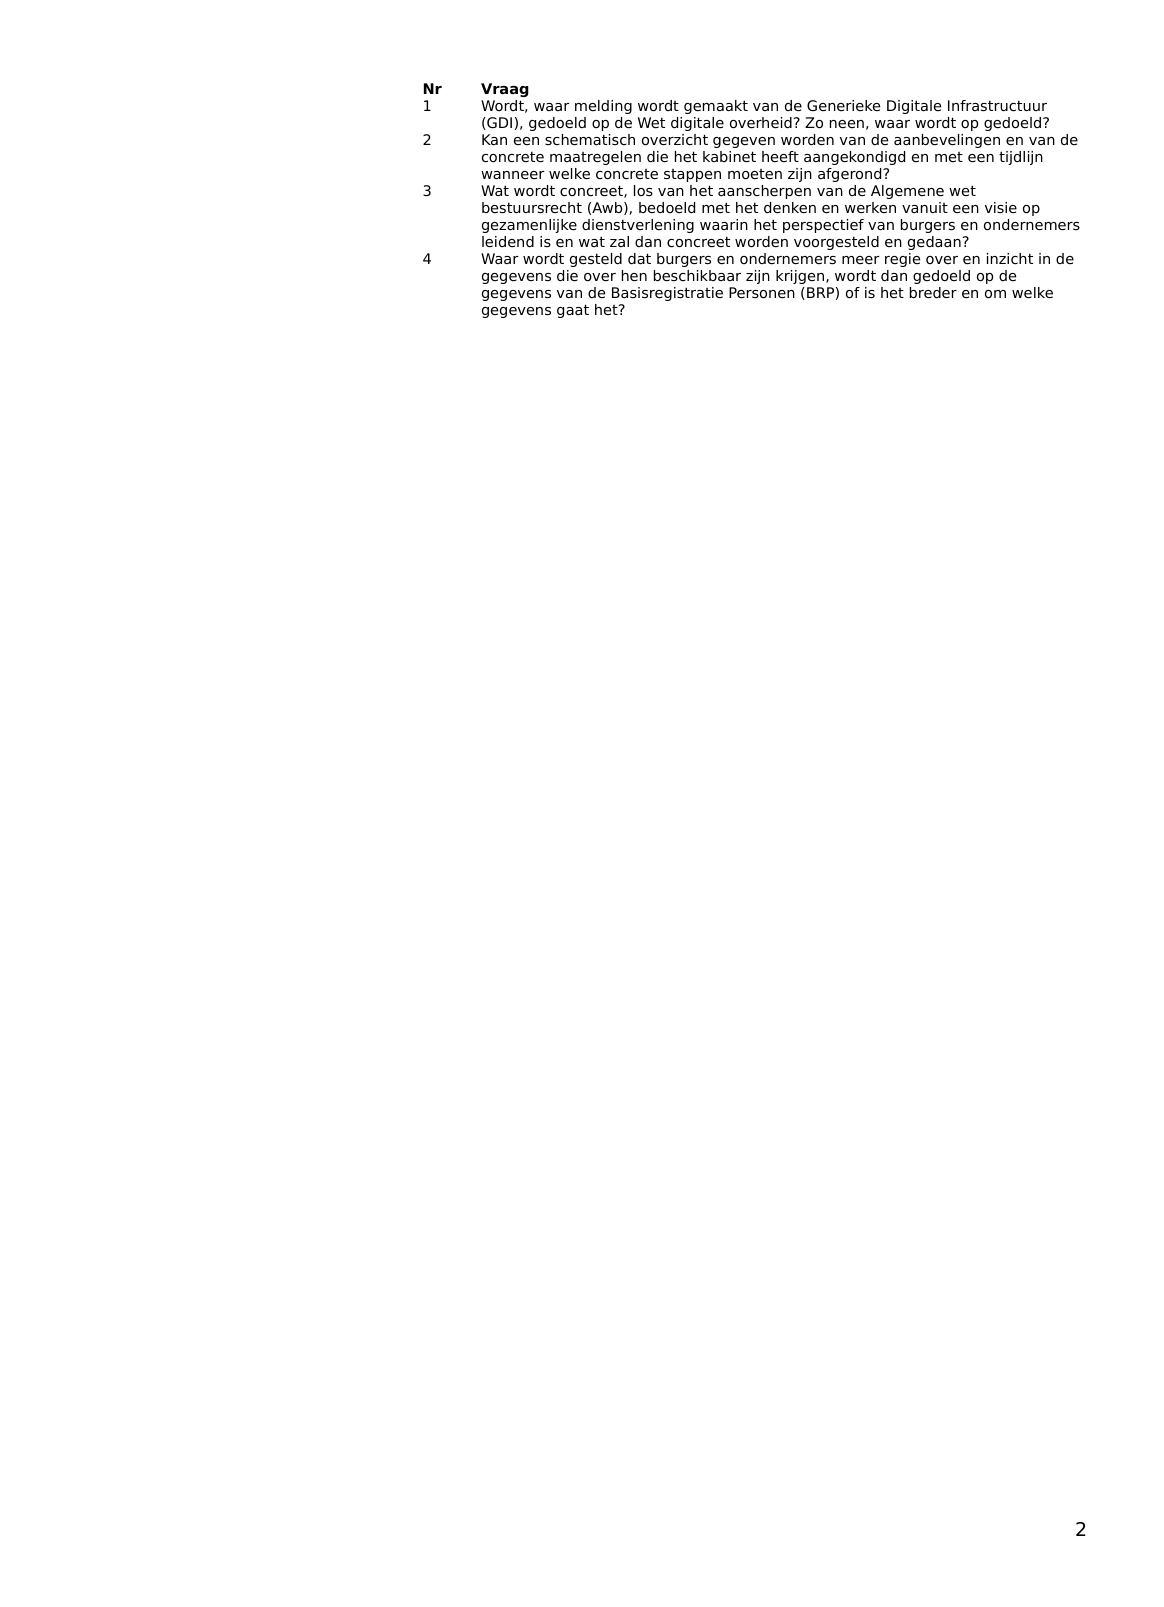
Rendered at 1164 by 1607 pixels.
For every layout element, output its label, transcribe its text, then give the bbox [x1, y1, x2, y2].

table_cell 1 [422, 98, 475, 132]
table_header Nr [422, 81, 475, 98]
table_cell Wordt, waar melding wordt gemaakt van de Generieke Digitale Infrastructuur (GDI), gedoeld op de Wet digitale overheid? Zo neen, waar wordt op gedoeld? [475, 98, 1087, 132]
table_cell Wat wordt concreet, los van het aanscherpen van de Algemene wet bestuursrecht (Awb), bedoeld met het denken en werken vanuit een visie op gezamenlijke dienstverlening waarin het perspectief van burgers en ondernemers leidend is en wat zal dan concreet worden voorgesteld en gedaan? [475, 183, 1087, 251]
table_cell Waar wordt gesteld dat burgers en ondernemers meer regie over en inzicht in de gegevens die over hen beschikbaar zijn krijgen, wordt dan gedoeld op de gegevens van de Basisregistratie Personen (BRP) of is het breder en om welke gegevens gaat het? [475, 251, 1087, 319]
table_header Vraag [475, 81, 1087, 98]
table_cell 2 [422, 132, 475, 183]
table_cell 3 [422, 183, 475, 251]
table_cell 4 [422, 251, 475, 319]
table_cell Kan een schematisch overzicht gegeven worden van de aanbevelingen en van de concrete maatregelen die het kabinet heeft aangekondigd en met een tijdlijn wanneer welke concrete stappen moeten zijn afgerond? [475, 132, 1087, 183]
